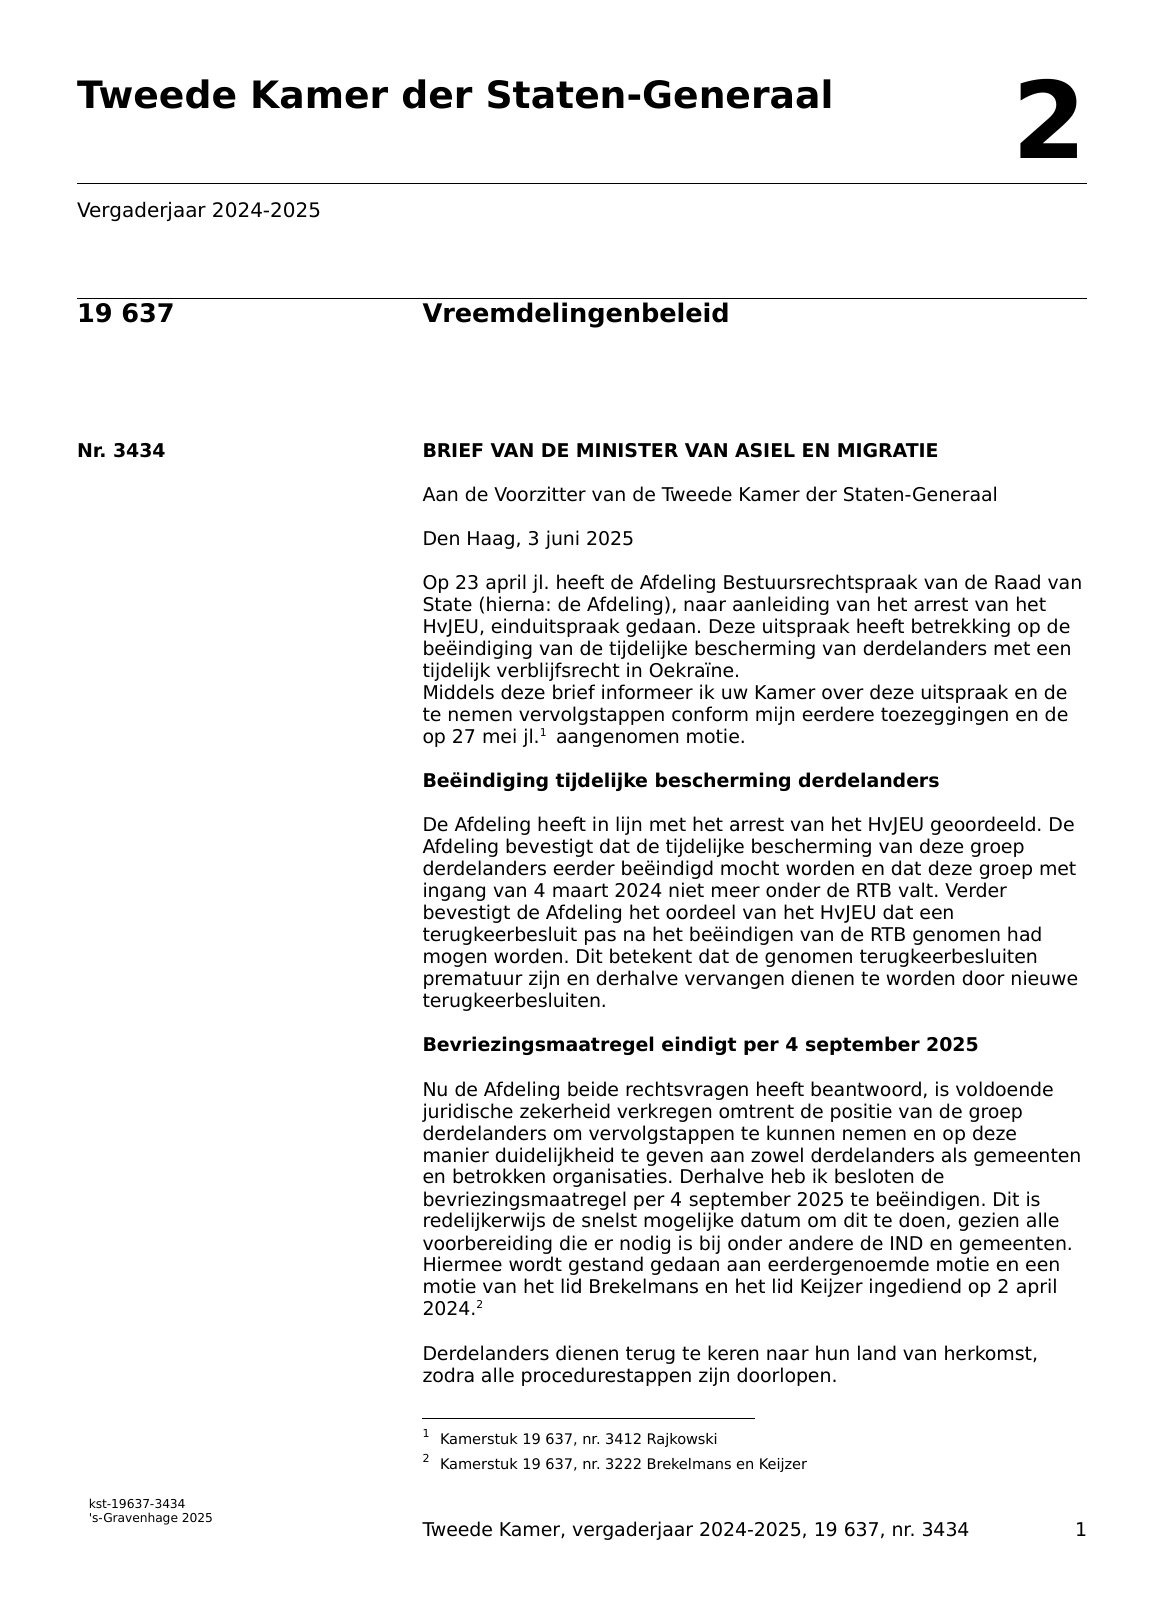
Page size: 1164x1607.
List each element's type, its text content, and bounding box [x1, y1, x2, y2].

text Op 23 april jl. heeft de Afdeling Bestuursrechtspraak van de Raad van State (hierna: de Afdeling), naar aanleiding van het arrest van het HvJEU, einduitspraak gedaan. Deze uitspraak heeft betrekking op de beëindiging van de tijdelijke bescherming van derdelanders met een tijdelijk verblijfsrecht in Oekraïne. [422, 572, 1087, 682]
subtitle 19 637 Vreemdelingenbeleid [77, 299, 1087, 329]
text Kamerstuk 19 637, nr. 3412 Rajkowski [422, 1427, 1087, 1449]
text Middels deze brief informeer ik uw Kamer over deze uitspraak en de te nemen vervolgstappen conform mijn eerdere toezeggingen en de op 27 mei jl. aangenomen motie. [422, 682, 1087, 748]
table_header Tweede Kamer der Staten-Generaal [77, 59, 886, 183]
text Nu de Afdeling beide rechtsvragen heeft beantwoord, is voldoende juridische zekerheid verkregen omtrent de positie van de groep derdelanders om vervolgstappen te kunnen nemen en op deze manier duidelijkheid te geven aan zowel derdelanders als gemeenten en betrokken organisaties. Derhalve heb ik besloten de bevriezingsmaatregel per 4 september 2025 te beëindigen. Dit is redelijkerwijs de snelst mogelijke datum om dit te doen, gezien alle voorbereiding die er nodig is bij onder andere de IND en gemeenten. [422, 1078, 1087, 1254]
text Derdelanders dienen terug te keren naar hun land van herkomst, zodra alle procedurestappen zijn doorlopen. [422, 1342, 1087, 1386]
text De Afdeling heeft in lijn met het arrest van het HvJEU geoordeeld. De Afdeling bevestigt dat de tijdelijke bescherming van deze groep derdelanders eerder beëindigd mocht worden en dat deze groep met ingang van 4 maart 2024 niet meer onder de RTB valt. Verder bevestigt de Afdeling het oordeel van het HvJEU dat een terugkeerbesluit pas na het beëindigen van de RTB genomen had mogen worden. Dit betekent dat de genomen terugkeerbesluiten prematuur zijn en derhalve vervangen dienen te worden door nieuwe terugkeerbesluiten. [422, 814, 1087, 1012]
subtitle Nr. 3434 BRIEF VAN DE MINISTER VAN ASIEL EN MIGRATIE [77, 440, 1087, 462]
text 's-Gravenhage 2025 [88, 1511, 323, 1525]
table_header 2 [886, 59, 1087, 183]
text kst-19637-3434 [88, 1497, 323, 1511]
text Kamerstuk 19 637, nr. 3222 Brekelmans en Keijzer [422, 1452, 1087, 1474]
text Hiermee wordt gestand gedaan aan eerdergenoemde motie en een motie van het lid Brekelmans en het lid Keijzer ingediend op 2 april 2024. [422, 1254, 1087, 1320]
text Aan de Voorzitter van de Tweede Kamer der Staten-Generaal [422, 484, 1087, 506]
table_cell Vergaderjaar 2024-2025 [77, 184, 1087, 298]
text Den Haag, 3 juni 2025 [422, 528, 1087, 550]
subtitle Beëindiging tijdelijke bescherming derdelanders [422, 770, 1087, 792]
subtitle Bevriezingsmaatregel eindigt per 4 september 2025 [422, 1034, 1087, 1056]
